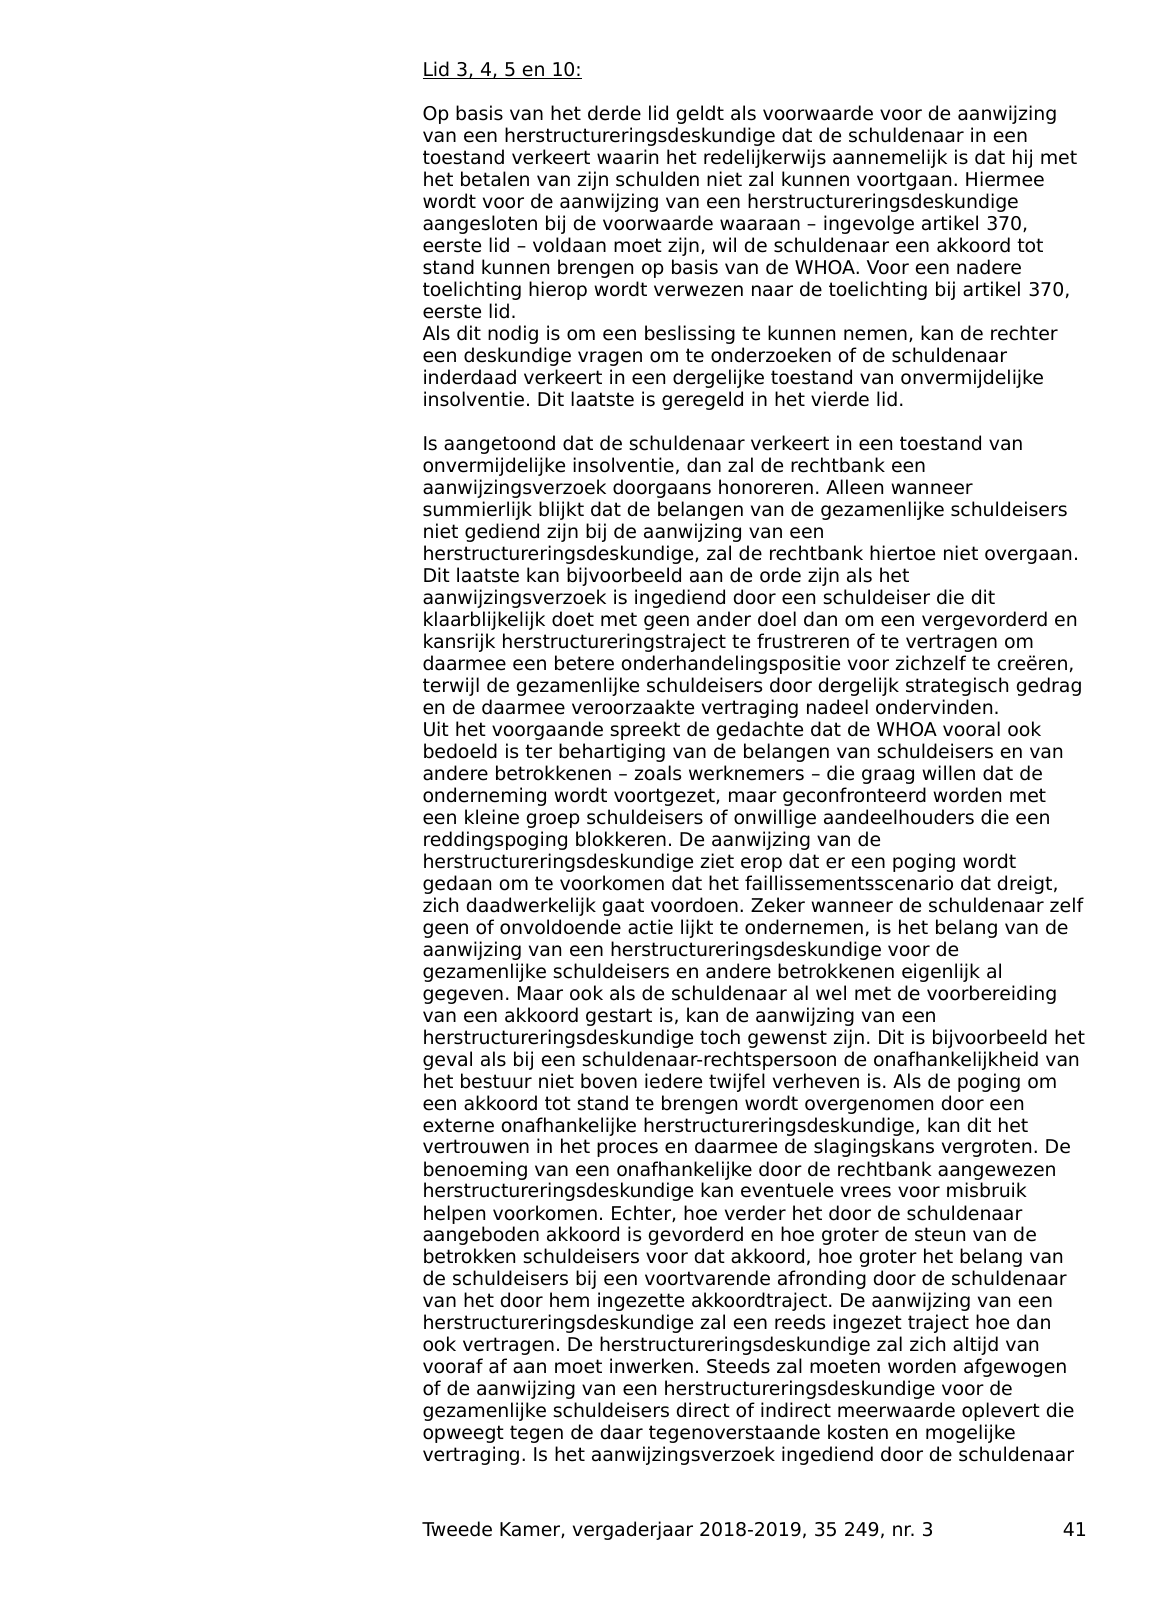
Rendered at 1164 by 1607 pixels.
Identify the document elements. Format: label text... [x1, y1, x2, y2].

text Op basis van het derde lid geldt als voorwaarde voor de aanwijzing van een herstructureringsdeskundige dat de schuldenaar in een toestand verkeert waarin het redelijkerwijs aannemelijk is dat hij met het betalen van zijn schulden niet zal kunnen voortgaan. Hiermee wordt voor de aanwijzing van een herstructureringsdeskundige aangesloten bij de voorwaarde waaraan – ingevolge artikel 370, eerste lid – voldaan moet zijn, wil de schuldenaar een akkoord tot stand kunnen brengen op basis van de WHOA. Voor een nadere toelichting hierop wordt verwezen naar de toelichting bij artikel 370, eerste lid. [422, 103, 1087, 323]
text Is aangetoond dat de schuldenaar verkeert in een toestand van onvermijdelijke insolventie, dan zal de rechtbank een aanwijzingsverzoek doorgaans honoreren. Alleen wanneer summierlijk blijkt dat de belangen van de gezamenlijke schuldeisers niet gediend zijn bij de aanwijzing van een herstructureringsdeskundige, zal de rechtbank hiertoe niet overgaan. Dit laatste kan bijvoorbeeld aan de orde zijn als het aanwijzingsverzoek is ingediend door een schuldeiser die dit klaarblijkelijk doet met geen ander doel dan om een vergevorderd en kansrijk herstructureringstraject te frustreren of te vertragen om daarmee een betere onderhandelingspositie voor zichzelf te creëren, terwijl de gezamenlijke schuldeisers door dergelijk strategisch gedrag en de daarmee veroorzaakte vertraging nadeel ondervinden. [422, 433, 1087, 719]
subtitle Lid 3, 4, 5 en 10: [422, 59, 1087, 81]
text Uit het voorgaande spreekt de gedachte dat de WHOA vooral ook bedoeld is ter behartiging van de belangen van schuldeisers en van andere betrokkenen – zoals werknemers – die graag willen dat de onderneming wordt voortgezet, maar geconfronteerd worden met een kleine groep schuldeisers of onwillige aandeelhouders die een reddingspoging blokkeren. De aanwijzing van de herstructureringsdeskundige ziet erop dat er een poging wordt gedaan om te voorkomen dat het faillissementsscenario dat dreigt, zich daadwerkelijk gaat voordoen. Zeker wanneer de schuldenaar zelf geen of onvoldoende actie lijkt te ondernemen, is het belang van de aanwijzing van een herstructureringsdeskundige voor de gezamenlijke schuldeisers en andere betrokkenen eigenlijk al gegeven. Maar ook als de schuldenaar al wel met de voorbereiding van een akkoord gestart is, kan de aanwijzing van een herstructureringsdeskundige toch gewenst zijn. Dit is bijvoorbeeld het geval als bij een schuldenaar-rechtspersoon de onafhankelijkheid van het bestuur niet boven iedere twijfel verheven is. Als de poging om een akkoord tot stand te brengen wordt overgenomen door een externe onafhankelijke herstructureringsdeskundige, kan dit het vertrouwen in het proces en daarmee de slagingskans vergroten. De benoeming van een onafhankelijke door de rechtbank aangewezen herstructureringsdeskundige kan eventuele vrees voor misbruik helpen voorkomen. Echter, hoe verder het door de schuldenaar aangeboden akkoord is gevorderd en hoe groter de steun van de betrokken schuldeisers voor dat akkoord, hoe groter het belang van de schuldeisers bij een voortvarende afronding door de schuldenaar van het door hem ingezette akkoordtraject. De aanwijzing van een herstructureringsdeskundige zal een reeds ingezet traject hoe dan ook vertragen. De herstructureringsdeskundige zal zich altijd van vooraf af aan moet inwerken. Steeds zal moeten worden afgewogen of de aanwijzing van een herstructureringsdeskundige voor de gezamenlijke schuldeisers direct of indirect meerwaarde oplevert die opweegt tegen de daar tegenoverstaande kosten en mogelijke vertraging. Is het aanwijzingsverzoek ingediend door de schuldenaar [422, 719, 1087, 1466]
text Als dit nodig is om een beslissing te kunnen nemen, kan de rechter een deskundige vragen om te onderzoeken of de schuldenaar inderdaad verkeert in een dergelijke toestand van onvermijdelijke insolventie. Dit laatste is geregeld in het vierde lid. [422, 323, 1087, 411]
